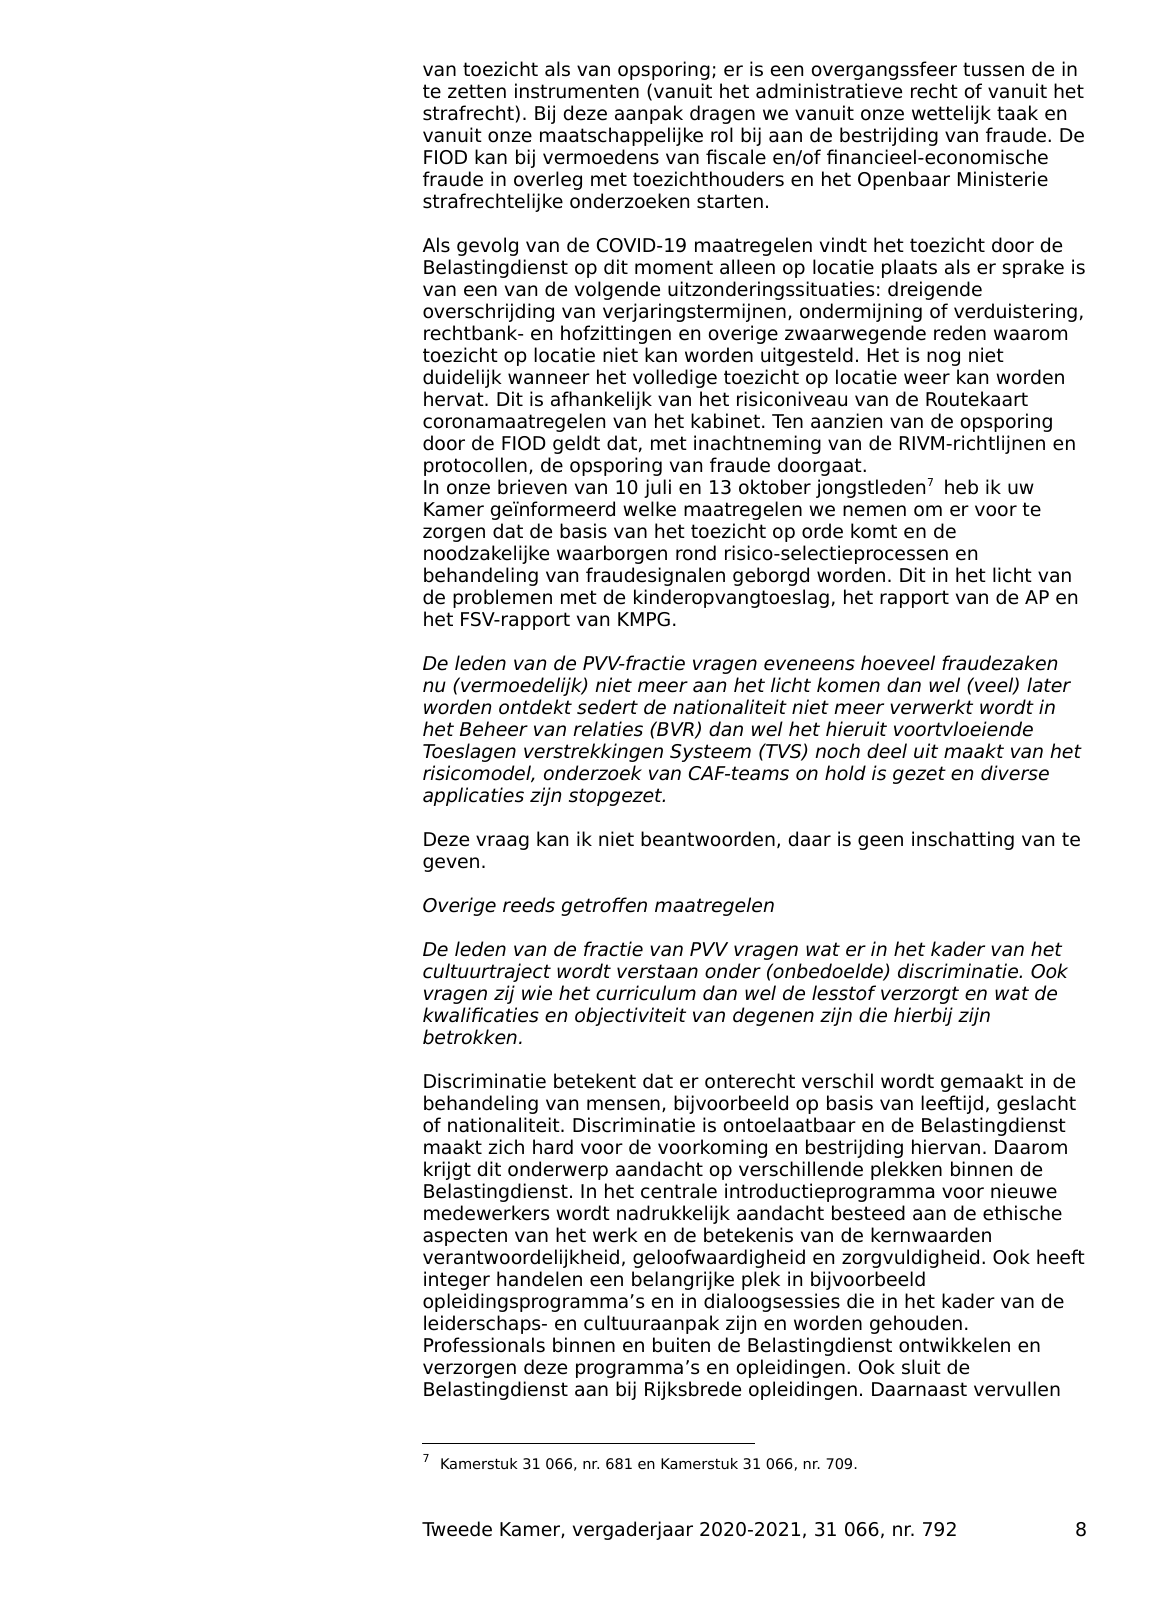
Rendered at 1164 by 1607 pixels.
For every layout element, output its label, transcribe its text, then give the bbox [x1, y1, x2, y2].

text De leden van de fractie van PVV vragen wat er in het kader van het cultuurtraject wordt verstaan onder (onbedoelde) discriminatie. Ook vragen zij wie het curriculum dan wel de lesstof verzorgt en wat de kwalificaties en objectiviteit van degenen zijn die hierbij zijn betrokken. [422, 939, 1087, 1049]
text Discriminatie betekent dat er onterecht verschil wordt gemaakt in de behandeling van mensen, bijvoorbeeld op basis van leeftijd, geslacht of nationaliteit. Discriminatie is ontoelaatbaar en de Belastingdienst maakt zich hard voor de voorkoming en bestrijding hiervan. Daarom krijgt dit onderwerp aandacht op verschillende plekken binnen de Belastingdienst. In het centrale introductieprogramma voor nieuwe medewerkers wordt nadrukkelijk aandacht besteed aan de ethische aspecten van het werk en de betekenis van de kernwaarden verantwoordelijkheid, geloofwaardigheid en zorgvuldigheid. Ook heeft integer handelen een belangrijke plek in bijvoorbeeld opleidingsprogramma’s en in dialoogsessies die in het kader van de leiderschaps- en cultuuraanpak zijn en worden gehouden. Professionals binnen en buiten de Belastingdienst ontwikkelen en verzorgen deze programma’s en opleidingen. Ook sluit de Belastingdienst aan bij Rijksbrede opleidingen. Daarnaast vervullen [422, 1071, 1087, 1401]
text De leden van de PVV-fractie vragen eveneens hoeveel fraudezaken nu (vermoedelijk) niet meer aan het licht komen dan wel (veel) later worden ontdekt sedert de nationaliteit niet meer verwerkt wordt in het Beheer van relaties (BVR) dan wel het hieruit voortvloeiende Toeslagen verstrekkingen Systeem (TVS) noch deel uit maakt van het risicomodel, onderzoek van CAF-teams on hold is gezet en diverse applicaties zijn stopgezet. [422, 653, 1087, 807]
text van toezicht als van opsporing; er is een overgangssfeer tussen de in te zetten instrumenten (vanuit het administratieve recht of vanuit het strafrecht). Bij deze aanpak dragen we vanuit onze wettelijk taak en vanuit onze maatschappelijke rol bij aan de bestrijding van fraude. De FIOD kan bij vermoedens van fiscale en/of financieel-economische fraude in overleg met toezichthouders en het Openbaar Ministerie strafrechtelijke onderzoeken starten. [422, 59, 1087, 213]
subtitle Overige reeds getroffen maatregelen [422, 895, 1087, 917]
text Deze vraag kan ik niet beantwoorden, daar is geen inschatting van te geven. [422, 829, 1087, 873]
text Kamerstuk 31 066, nr. 681 en Kamerstuk 31 066, nr. 709. [422, 1452, 1087, 1474]
text In onze brieven van 10 juli en 13 oktober jongstleden heb ik uw Kamer geïnformeerd welke maatregelen we nemen om er voor te zorgen dat de basis van het toezicht op orde komt en de noodzakelijke waarborgen rond risico-selectieprocessen en behandeling van fraudesignalen geborgd worden. Dit in het licht van de problemen met de kinderopvangtoeslag, het rapport van de AP en het FSV-rapport van KMPG. [422, 477, 1087, 631]
text Als gevolg van de COVID-19 maatregelen vindt het toezicht door de Belastingdienst op dit moment alleen op locatie plaats als er sprake is van een van de volgende uitzonderingssituaties: dreigende overschrijding van verjaringstermijnen, ondermijning of verduistering, rechtbank- en hofzittingen en overige zwaarwegende reden waarom toezicht op locatie niet kan worden uitgesteld. Het is nog niet duidelijk wanneer het volledige toezicht op locatie weer kan worden hervat. Dit is afhankelijk van het risiconiveau van de Routekaart coronamaatregelen van het kabinet. Ten aanzien van de opsporing door de FIOD geldt dat, met inachtneming van de RIVM-richtlijnen en protocollen, de opsporing van fraude doorgaat. [422, 235, 1087, 477]
